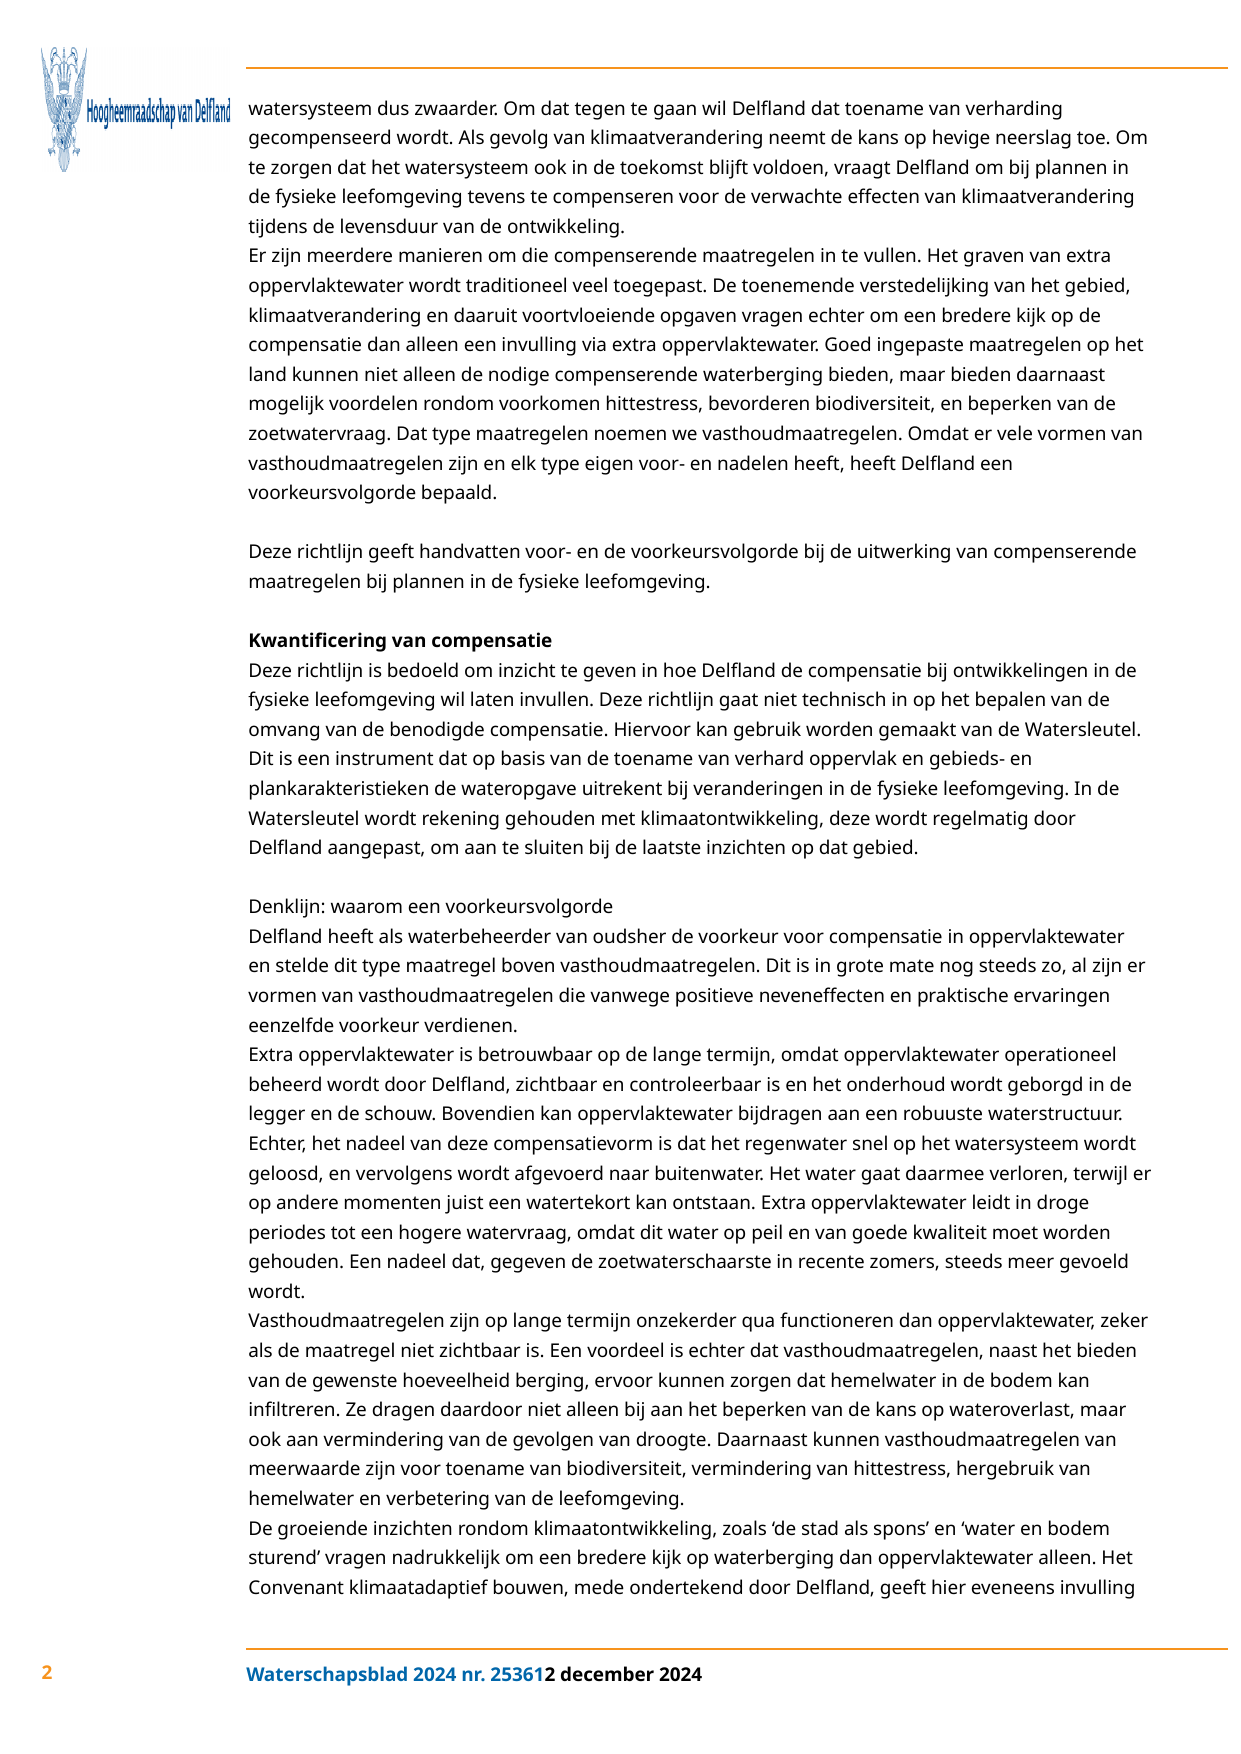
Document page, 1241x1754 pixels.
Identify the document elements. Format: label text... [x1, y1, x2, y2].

text Deze richtlijn is bedoeld om inzicht te geven in hoe Delfland de compensatie bij ontwikkelingen in de fysieke leefomgeving wil laten invullen. Deze richtlijn gaat niet technisch in op het bepalen van de omvang van de benodigde compensatie. Hiervoor kan gebruik worden gemaakt van de Watersleutel. Dit is een instrument dat op basis van de toename van verhard oppervlak en gebieds- en plankarakteristieken de wateropgave uitrekent bij veranderingen in de fysieke leefomgeving. In de Watersleutel wordt rekening gehouden met klimaatontwikkeling, deze wordt regelmatig door Delfland aangepast, om aan te sluiten bij de laatste inzichten op dat gebied. [248, 657, 1152, 860]
text Denklijn: waarom een voorkeursvolgorde [248, 893, 1152, 919]
text Er zijn meerdere manieren om die compenserende maatregelen in te vullen. Het graven van extra oppervlaktewater wordt traditioneel veel toegepast. De toenemende verstedelijking van het gebied, klimaatverandering en daaruit voortvloeiende opgaven vragen echter om een bredere kijk op de compensatie dan alleen een invulling via extra oppervlaktewater. Goed ingepaste maatregelen op het land kunnen niet alleen de nodige compenserende waterberging bieden, maar bieden daarnaast mogelijk voordelen rondom voorkomen hittestress, bevorderen biodiversiteit, en beperken van de zoetwatervraag. Dat type maatregelen noemen we vasthoudmaatregelen. Omdat er vele vormen van vasthoudmaatregelen zijn en elk type eigen voor- en nadelen heeft, heeft Delfland een voorkeursvolgorde bepaald. [248, 243, 1152, 505]
picture [41, 47, 231, 172]
text Delfland heeft als waterbeheerder van oudsher de voorkeur voor compensatie in oppervlaktewater en stelde dit type maatregel boven vasthoudmaatregelen. Dit is in grote mate nog steeds zo, al zijn er vormen van vasthoudmaatregelen die vanwege positieve neveneffecten en praktische ervaringen eenzelfde voorkeur verdienen. [248, 923, 1152, 1038]
text Deze richtlijn geeft handvatten voor- en de voorkeursvolgorde bij de uitwerking van compenserende maatregelen bij plannen in de fysieke leefomgeving. [248, 538, 1152, 594]
text watersysteem dus zwaarder. Om dat tegen te gaan wil Delfland dat toename van verharding gecompenseerd wordt. Als gevolg van klimaatverandering neemt de kans op hevige neerslag toe. Om te zorgen dat het watersysteem ook in de toekomst blijft voldoen, vraagt Delfland om bij plannen in de fysieke leefomgeving tevens te compenseren voor de verwachte effecten van klimaatverandering tijdens de levensduur van de ontwikkeling. [248, 95, 1152, 239]
text De groeiende inzichten rondom klimaatontwikkeling, zoals ‘de stad als spons’ en ‘water en bodem sturend’ vragen nadrukkelijk om een bredere kijk op waterberging dan oppervlaktewater alleen. Het Convenant klimaatadaptief bouwen, mede ondertekend door Delfland, geeft hier eveneens invulling [248, 1515, 1152, 1600]
text Kwantificering van compensatie [248, 627, 1152, 653]
text Vasthoudmaatregelen zijn op lange termijn onzekerder qua functioneren dan oppervlaktewater, zeker als de maatregel niet zichtbaar is. Een voordeel is echter dat vasthoudmaatregelen, naast het bieden van de gewenste hoeveelheid berging, ervoor kunnen zorgen dat hemelwater in de bodem kan infiltreren. Ze dragen daardoor niet alleen bij aan het beperken van de kans op wateroverlast, maar ook aan vermindering van de gevolgen van droogte. Daarnaast kunnen vasthoudmaatregelen van meerwaarde zijn voor toename van biodiversiteit, vermindering van hittestress, hergebruik van hemelwater en verbetering van de leefomgeving. [248, 1308, 1152, 1511]
text Extra oppervlaktewater is betrouwbaar op de lange termijn, omdat oppervlaktewater operationeel beheerd wordt door Delfland, zichtbaar en controleerbaar is en het onderhoud wordt geborgd in de legger en de schouw. Bovendien kan oppervlaktewater bijdragen aan een robuuste waterstructuur. Echter, het nadeel van deze compensatievorm is dat het regenwater snel op het watersysteem wordt geloosd, en vervolgens wordt afgevoerd naar buitenwater. Het water gaat daarmee verloren, terwijl er op andere momenten juist een watertekort kan ontstaan. Extra oppervlaktewater leidt in droge periodes tot een hogere watervraag, omdat dit water op peil en van goede kwaliteit moet worden gehouden. Een nadeel dat, gegeven de zoetwaterschaarste in recente zomers, steeds meer gevoeld wordt. [248, 1041, 1152, 1304]
